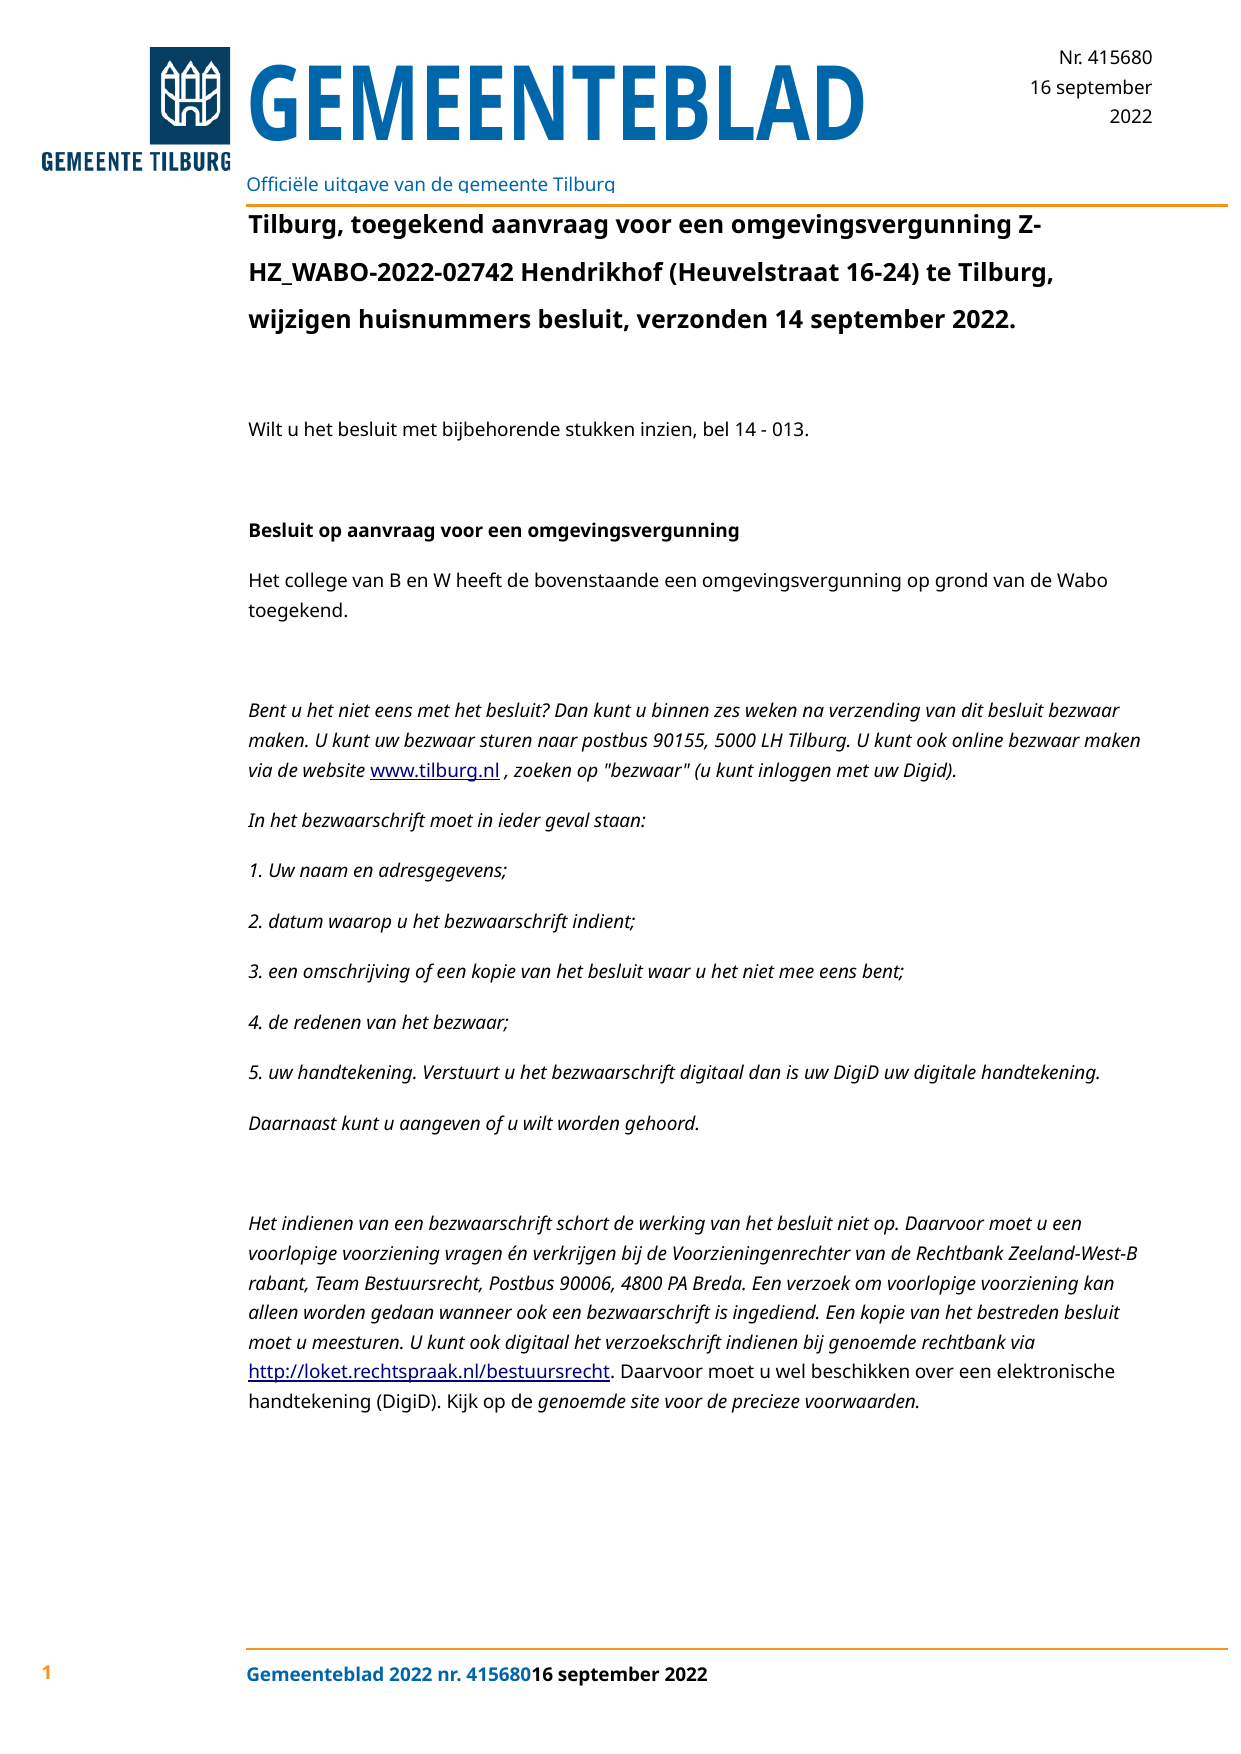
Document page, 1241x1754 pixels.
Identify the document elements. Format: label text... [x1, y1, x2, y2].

text Wilt u het besluit met bijbehorende stukken inzien, bel 14 - 013. [248, 416, 1152, 442]
text 5. uw handtekening. Verstuurt u het bezwaarschrift digitaal dan is uw DigiD uw digitale handtekening. [248, 1059, 1152, 1085]
text In het bezwaarschrift moet in ieder geval staan: [248, 807, 1152, 833]
picture [41, 47, 231, 172]
text Daarnaast kunt u aangeven of u wilt worden gehoord. [248, 1110, 1152, 1135]
text 4. de redenen van het bezwaar; [248, 1009, 1152, 1034]
text 3. een omschrijving of een kopie van het besluit waar u het niet mee eens bent; [248, 958, 1152, 984]
text Tilburg, toegekend aanvraag voor een omgevingsvergunning Z-HZ_WABO-2022-02742 Hendrikhof (Heuvelstraat 16-24) te Tilburg, wijzigen huisnummers besluit, verzonden 14 september 2022. [248, 207, 1152, 336]
text Bent u het niet eens met het besluit? Dan kunt u binnen zes weken na verzending van dit besluit bezwaar maken. U kunt uw bezwaar sturen naar postbus 90155, 5000 LH Tilburg. U kunt ook online bezwaar maken via de website www.tilburg.nl , zoeken op "bezwaar" (u kunt inloggen met uw Digid). [248, 698, 1152, 782]
text Besluit op aanvraag voor een omgevingsvergunning [248, 517, 1152, 542]
text 1. Uw naam en adresgegevens; [248, 858, 1152, 883]
text Het indienen van een bezwaarschrift schort de werking van het besluit niet op. Daarvoor moet u een voorlopige voorziening vragen én verkrijgen bij de Voorzieningenrechter van de Rechtbank Zeeland-West-B rabant, Team Bestuursrecht, Postbus 90006, 4800 PA Breda. Een verzoek om voorlopige voorziening kan alleen worden gedaan wanneer ook een bezwaarschrift is ingediend. Een kopie van het bestreden besluit moet u meesturen. U kunt ook digitaal het verzoekschrift indienen bij genoemde rechtbank via http://loket.rechtspraak.nl/bestuursrecht. Daarvoor moet u wel beschikken over een elektronische handtekening (DigiD). Kijk op de genoemde site voor de precieze voorwaarden. [248, 1211, 1152, 1414]
text Het college van B en W heeft de bovenstaande een omgevingsvergunning op grond van de Wabo toegekend. [248, 567, 1152, 622]
text 2. datum waarop u het bezwaarschrift indient; [248, 908, 1152, 934]
